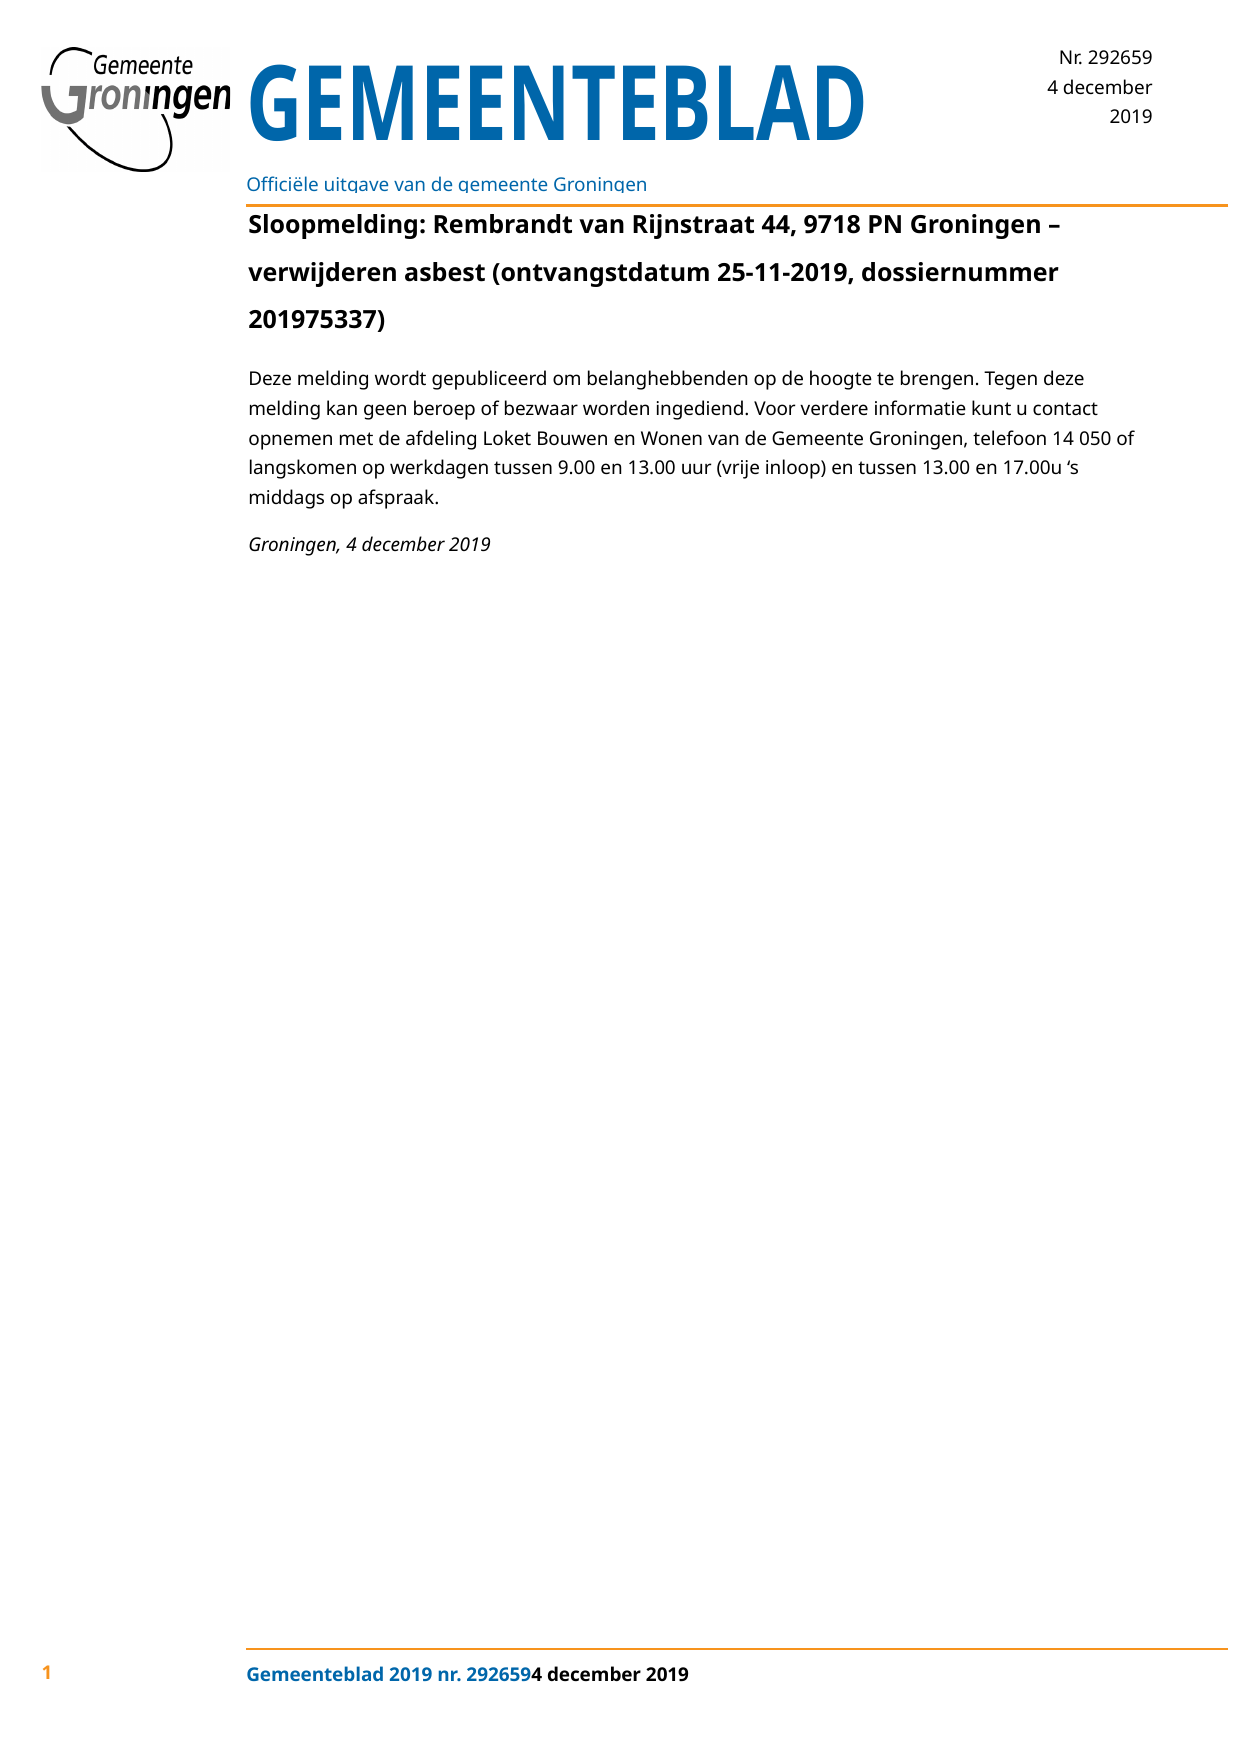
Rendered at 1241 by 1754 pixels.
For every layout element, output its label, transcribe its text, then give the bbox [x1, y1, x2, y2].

text Deze melding wordt gepubliceerd om belanghebbenden op de hoogte te brengen. Tegen deze melding kan geen beroep of bezwaar worden ingediend. Voor verdere informatie kunt u contact opnemen met de afdeling Loket Bouwen en Wonen van de Gemeente Groningen, telefoon 14 050 of langskomen op werkdagen tussen 9.00 en 13.00 uur (vrije inloop) en tussen 13.00 en 17.00u ‘s middags op afspraak. [248, 366, 1152, 509]
text Sloopmelding: Rembrandt van Rijnstraat 44, 9718 PN Groningen – verwijderen asbest (ontvangstdatum 25-11-2019, dossiernummer 201975337) [248, 207, 1152, 336]
picture [41, 47, 231, 172]
text Groningen, 4 december 2019 [248, 532, 1152, 557]
